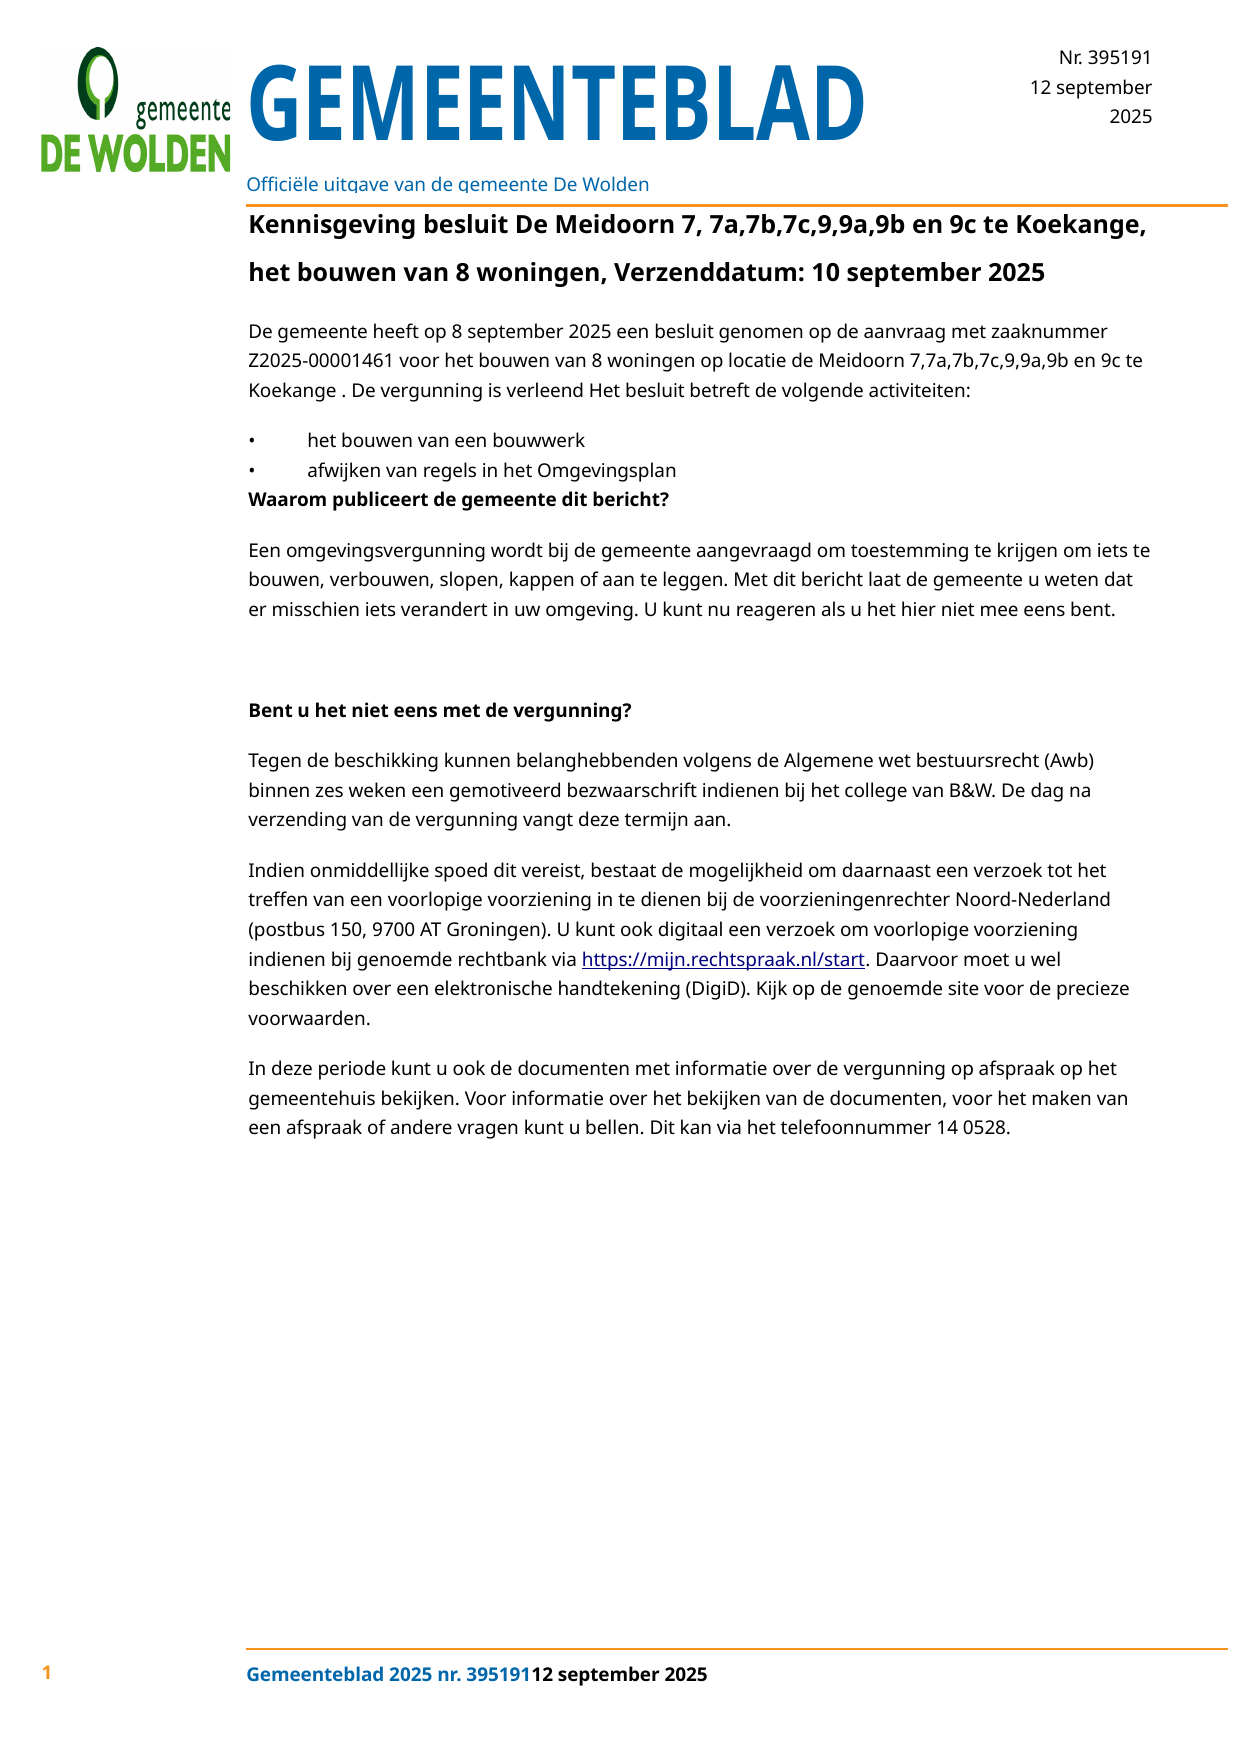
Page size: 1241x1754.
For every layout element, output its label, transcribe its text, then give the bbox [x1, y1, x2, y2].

text Indien onmiddellijke spoed dit vereist, bestaat de mogelijkheid om daarnaast een verzoek tot het treffen van een voorlopige voorziening in te dienen bij de voorzieningenrechter Noord-Nederland (postbus 150, 9700 AT Groningen). U kunt ook digitaal een verzoek om voorlopige voorziening indienen bij genoemde rechtbank via https://mijn.rechtspraak.nl/start. Daarvoor moet u wel beschikken over een elektronische handtekening (DigiD). Kijk op de genoemde site voor de precieze voorwaarden. [248, 857, 1152, 1031]
text Een omgevingsvergunning wordt bij de gemeente aangevraagd om toestemming te krijgen om iets te bouwen, verbouwen, slopen, kappen of aan te leggen. Met dit bericht laat de gemeente u weten dat er misschien iets verandert in uw omgeving. U kunt nu reageren als u het hier niet mee eens bent. [248, 537, 1152, 622]
picture [41, 47, 231, 172]
text Tegen de beschikking kunnen belanghebbenden volgens de Algemene wet bestuursrecht (Awb) binnen zes weken een gemotiveerd bezwaarschrift indienen bij het college van B&W. De dag na verzending van de vergunning vangt deze termijn aan. [248, 747, 1152, 832]
text Kennisgeving besluit De Meidoorn 7, 7a,7b,7c,9,9a,9b en 9c te Koekange, het bouwen van 8 woningen, Verzenddatum: 10 september 2025 [248, 207, 1152, 288]
text In deze periode kunt u ook de documenten met informatie over de vergunning op afspraak op het gemeentehuis bekijken. Voor informatie over het bekijken van de documenten, voor het maken van een afspraak of andere vragen kunt u bellen. Dit kan via het telefoonnummer 14 0528. [248, 1055, 1152, 1140]
list het bouwen van een bouwwerk [248, 427, 1152, 453]
text Waarom publiceert de gemeente dit bericht? [248, 487, 1152, 512]
list afwijken van regels in het Omgevingsplan [248, 457, 1152, 483]
text Bent u het niet eens met de vergunning? [248, 697, 1152, 723]
text De gemeente heeft op 8 september 2025 een besluit genomen op de aanvraag met zaaknummer Z2025-00001461 voor het bouwen van 8 woningen op locatie de Meidoorn 7,7a,7b,7c,9,9a,9b en 9c te Koekange . De vergunning is verleend Het besluit betreft de volgende activiteiten: [248, 318, 1152, 403]
